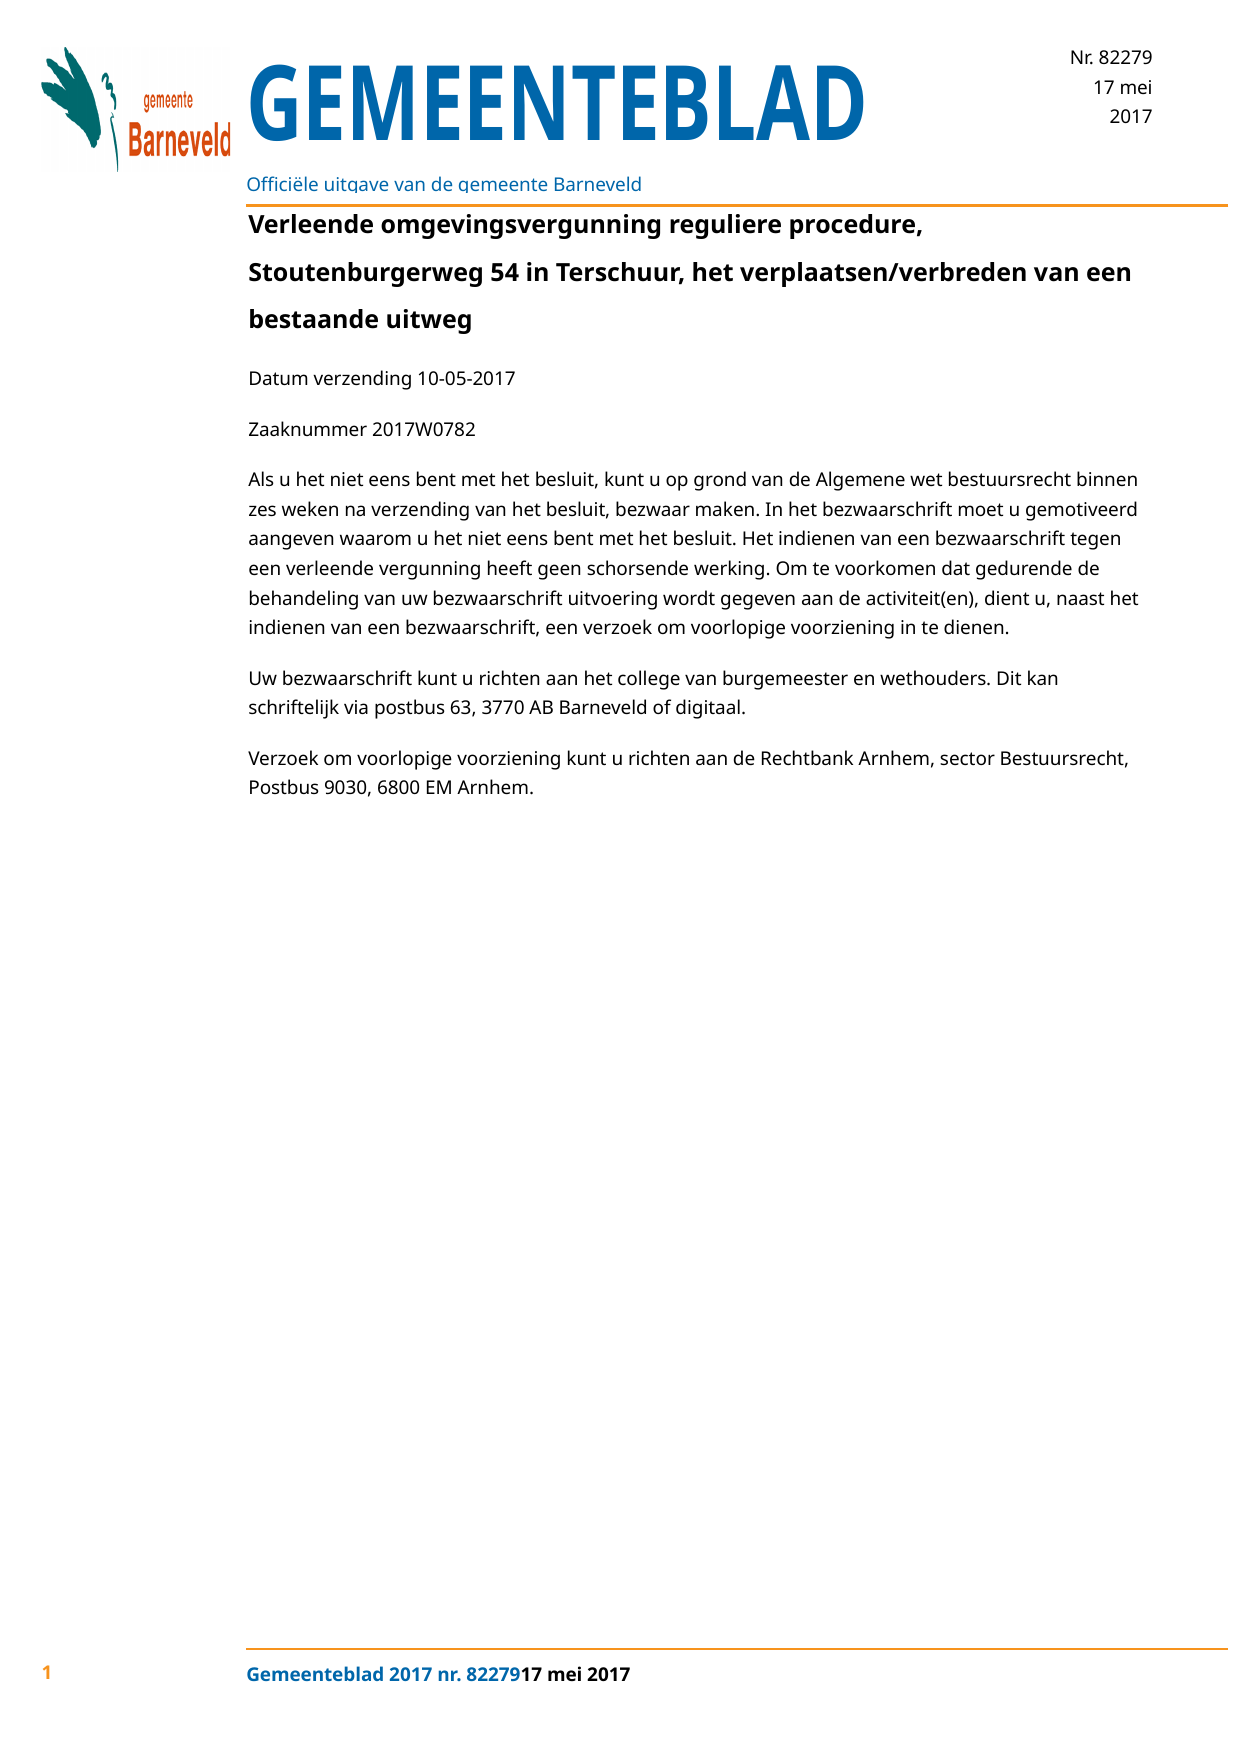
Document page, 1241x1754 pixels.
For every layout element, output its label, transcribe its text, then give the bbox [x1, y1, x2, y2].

text Als u het niet eens bent met het besluit, kunt u op grond van de Algemene wet bestuursrecht binnen zes weken na verzending van het besluit, bezwaar maken. In het bezwaarschrift moet u gemotiveerd aangeven waarom u het niet eens bent met het besluit. Het indienen van een bezwaarschrift tegen een verleende vergunning heeft geen schorsende werking. Om te voorkomen dat gedurende de behandeling van uw bezwaarschrift uitvoering wordt gegeven aan de activiteit(en), dient u, naast het indienen van een bezwaarschrift, een verzoek om voorlopige voorziening in te dienen. [248, 466, 1152, 640]
text Verzoek om voorlopige voorziening kunt u richten aan de Rechtbank Arnhem, sector Bestuursrecht, Postbus 9030, 6800 EM Arnhem. [248, 745, 1152, 800]
text Zaaknummer 2017W0782 [248, 416, 1152, 442]
text Uw bezwaarschrift kunt u richten aan het college van burgemeester en wethouders. Dit kan schriftelijk via postbus 63, 3770 AB Barneveld of digitaal. [248, 665, 1152, 720]
text Verleende omgevingsvergunning reguliere procedure, Stoutenburgerweg 54 in Terschuur, het verplaatsen/verbreden van een bestaande uitweg [248, 207, 1152, 336]
text Datum verzending 10-05-2017 [248, 366, 1152, 391]
picture [41, 47, 231, 172]
